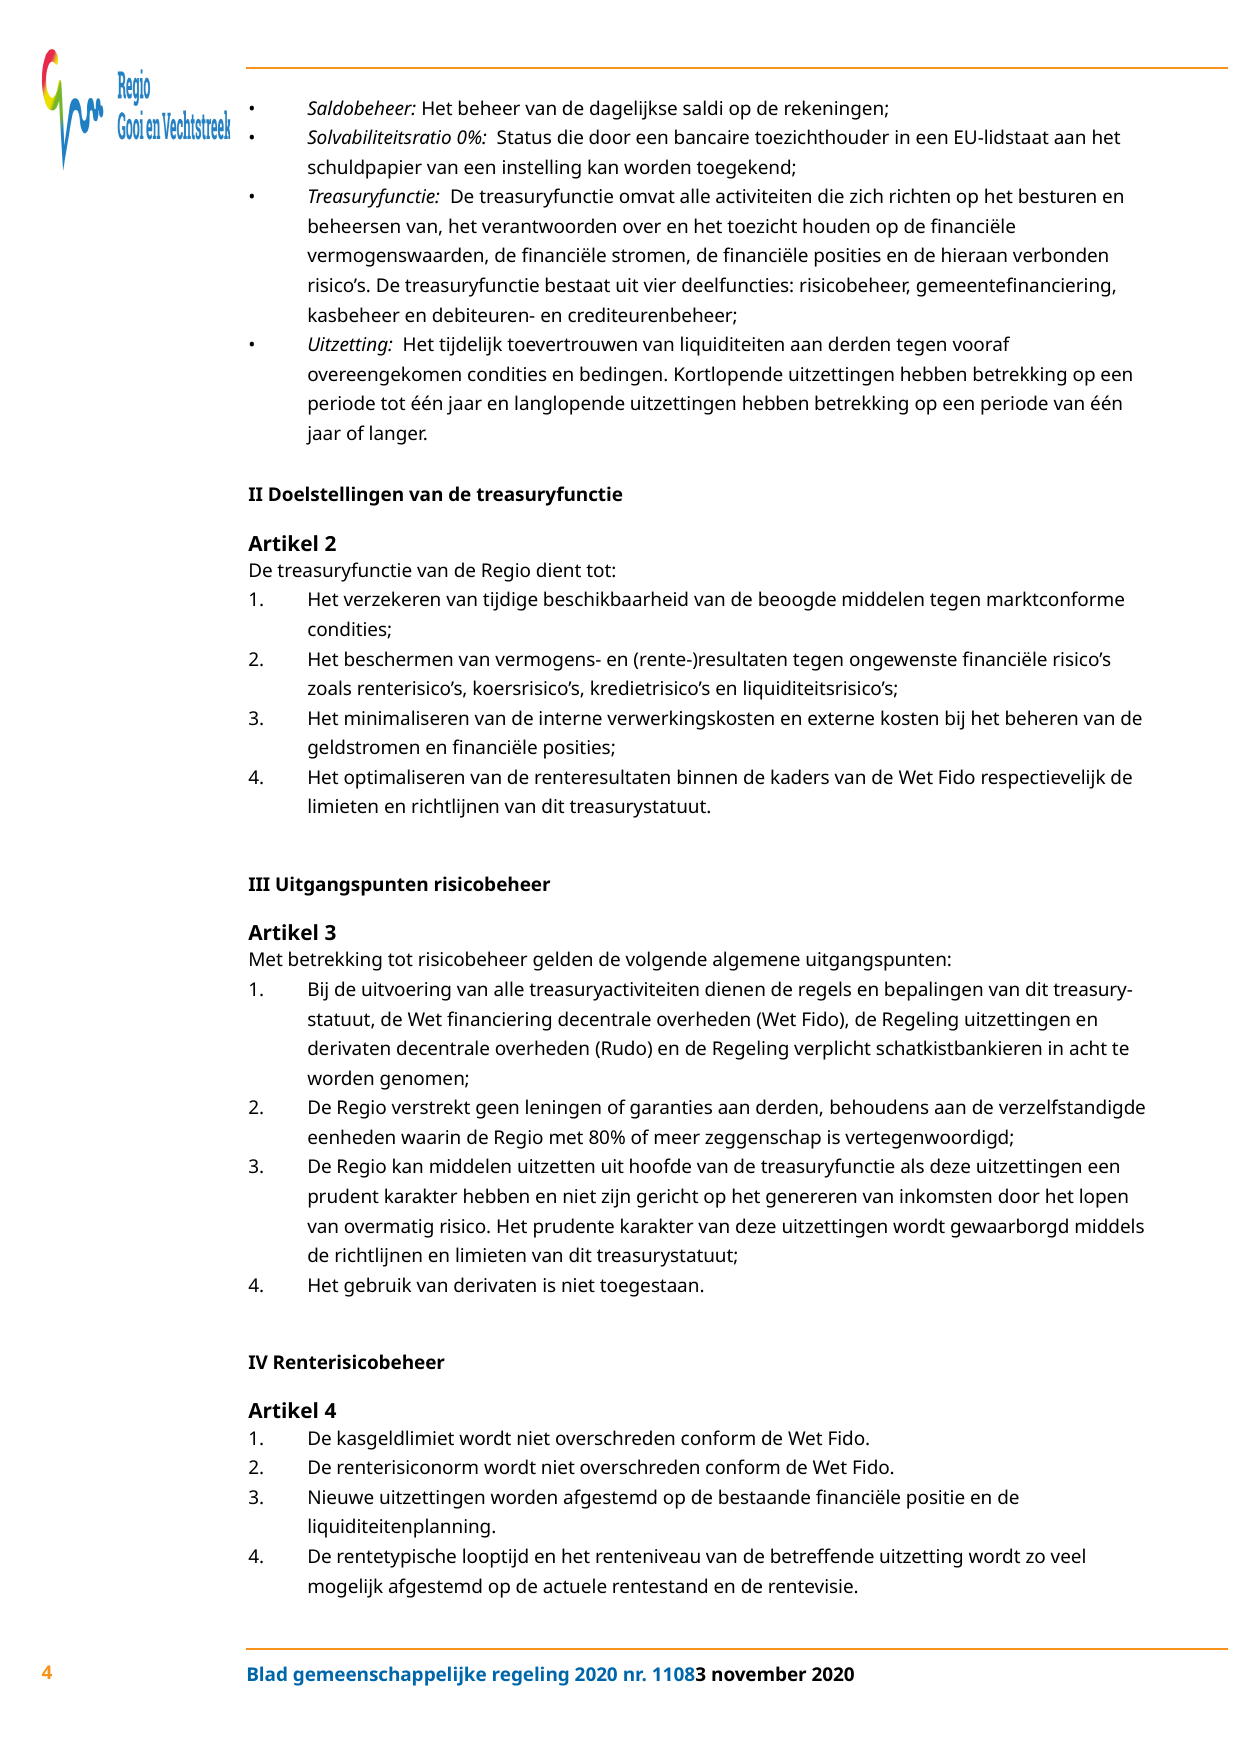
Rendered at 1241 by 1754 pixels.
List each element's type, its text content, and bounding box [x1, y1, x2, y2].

list Het optimaliseren van de renteresultaten binnen de kaders van de Wet Fido respectievelijk de limieten en richtlijnen van dit treasurystatuut. [248, 764, 1152, 819]
text Artikel 2 [248, 529, 1152, 557]
picture [41, 47, 231, 172]
list De renterisiconorm wordt niet overschreden conform de Wet Fido. [248, 1454, 1152, 1480]
text De treasuryfunctie van de Regio dient tot: [248, 557, 1152, 583]
list De Regio verstrekt geen leningen of garanties aan derden, behoudens aan de verzelfstandigde eenheden waarin de Regio met 80% of meer zeggenschap is vertegenwoordigd; [248, 1094, 1152, 1150]
list Uitzetting: Het tijdelijk toevertrouwen van liquiditeiten aan derden tegen vooraf overeengekomen condities en bedingen. Kortlopende uitzettingen hebben betrekking op een periode tot één jaar en langlopende uitzettingen hebben betrekking op een periode van één jaar of langer. [248, 331, 1152, 446]
list De Regio kan middelen uitzetten uit hoofde van de treasuryfunctie als deze uitzettingen een prudent karakter hebben en niet zijn gericht op het genereren van inkomsten door het lopen van overmatig risico. Het prudente karakter van deze uitzettingen wordt gewaarborgd middels de richtlijnen en limieten van dit treasurystatuut; [248, 1154, 1152, 1268]
list Het beschermen van vermogens- en (rente-)resultaten tegen ongewenste financiële risico’s zoals renterisico’s, koersrisico’s, kredietrisico’s en liquiditeitsrisico’s; [248, 646, 1152, 701]
list Treasuryfunctie: De treasuryfunctie omvat alle activiteiten die zich richten op het besturen en beheersen van, het verantwoorden over en het toezicht houden op de financiële vermogenswaarden, de financiële stromen, de financiële posities en de hieraan verbonden risico’s. De treasuryfunctie bestaat uit vier deelfuncties: risicobeheer, gemeentefinanciering, kasbeheer en debiteuren- en crediteurenbeheer; [248, 183, 1152, 328]
list Bij de uitvoering van alle treasuryactiviteiten dienen de regels en bepalingen van dit treasury-statuut, de Wet financiering decentrale overheden (Wet Fido), de Regeling uitzettingen en derivaten decentrale overheden (Rudo) en de Regeling verplicht schatkistbankieren in acht te worden genomen; [248, 976, 1152, 1091]
text Met betrekking tot risicobeheer gelden de volgende algemene uitgangspunten: [248, 947, 1152, 972]
text III Uitgangspunten risicobeheer [248, 869, 1152, 897]
list Saldobeheer: Het beheer van de dagelijkse saldi op de rekeningen; [248, 95, 1152, 121]
text II Doelstellingen van de treasuryfunctie [248, 479, 1152, 508]
text Artikel 4 [248, 1397, 1152, 1425]
list Solvabiliteitsratio 0%: Status die door een bancaire toezichthouder in een EU-lidstaat aan het schuldpapier van een instelling kan worden toegekend; [248, 124, 1152, 180]
list De kasgeldlimiet wordt niet overschreden conform de Wet Fido. [248, 1425, 1152, 1451]
text IV Renterisicobeheer [248, 1347, 1152, 1376]
text Artikel 3 [248, 918, 1152, 947]
list De rentetypische looptijd en het renteniveau van de betreffende uitzetting wordt zo veel mogelijk afgestemd op de actuele rentestand en de rentevisie. [248, 1543, 1152, 1599]
list Nieuwe uitzettingen worden afgestemd op de bestaande financiële positie en de liquiditeitenplanning. [248, 1484, 1152, 1539]
list Het minimaliseren van de interne verwerkingskosten en externe kosten bij het beheren van de geldstromen en financiële posities; [248, 705, 1152, 760]
list Het verzekeren van tijdige beschikbaarheid van de beoogde middelen tegen marktconforme condities; [248, 587, 1152, 642]
list Het gebruik van derivaten is niet toegestaan. [248, 1272, 1152, 1298]
